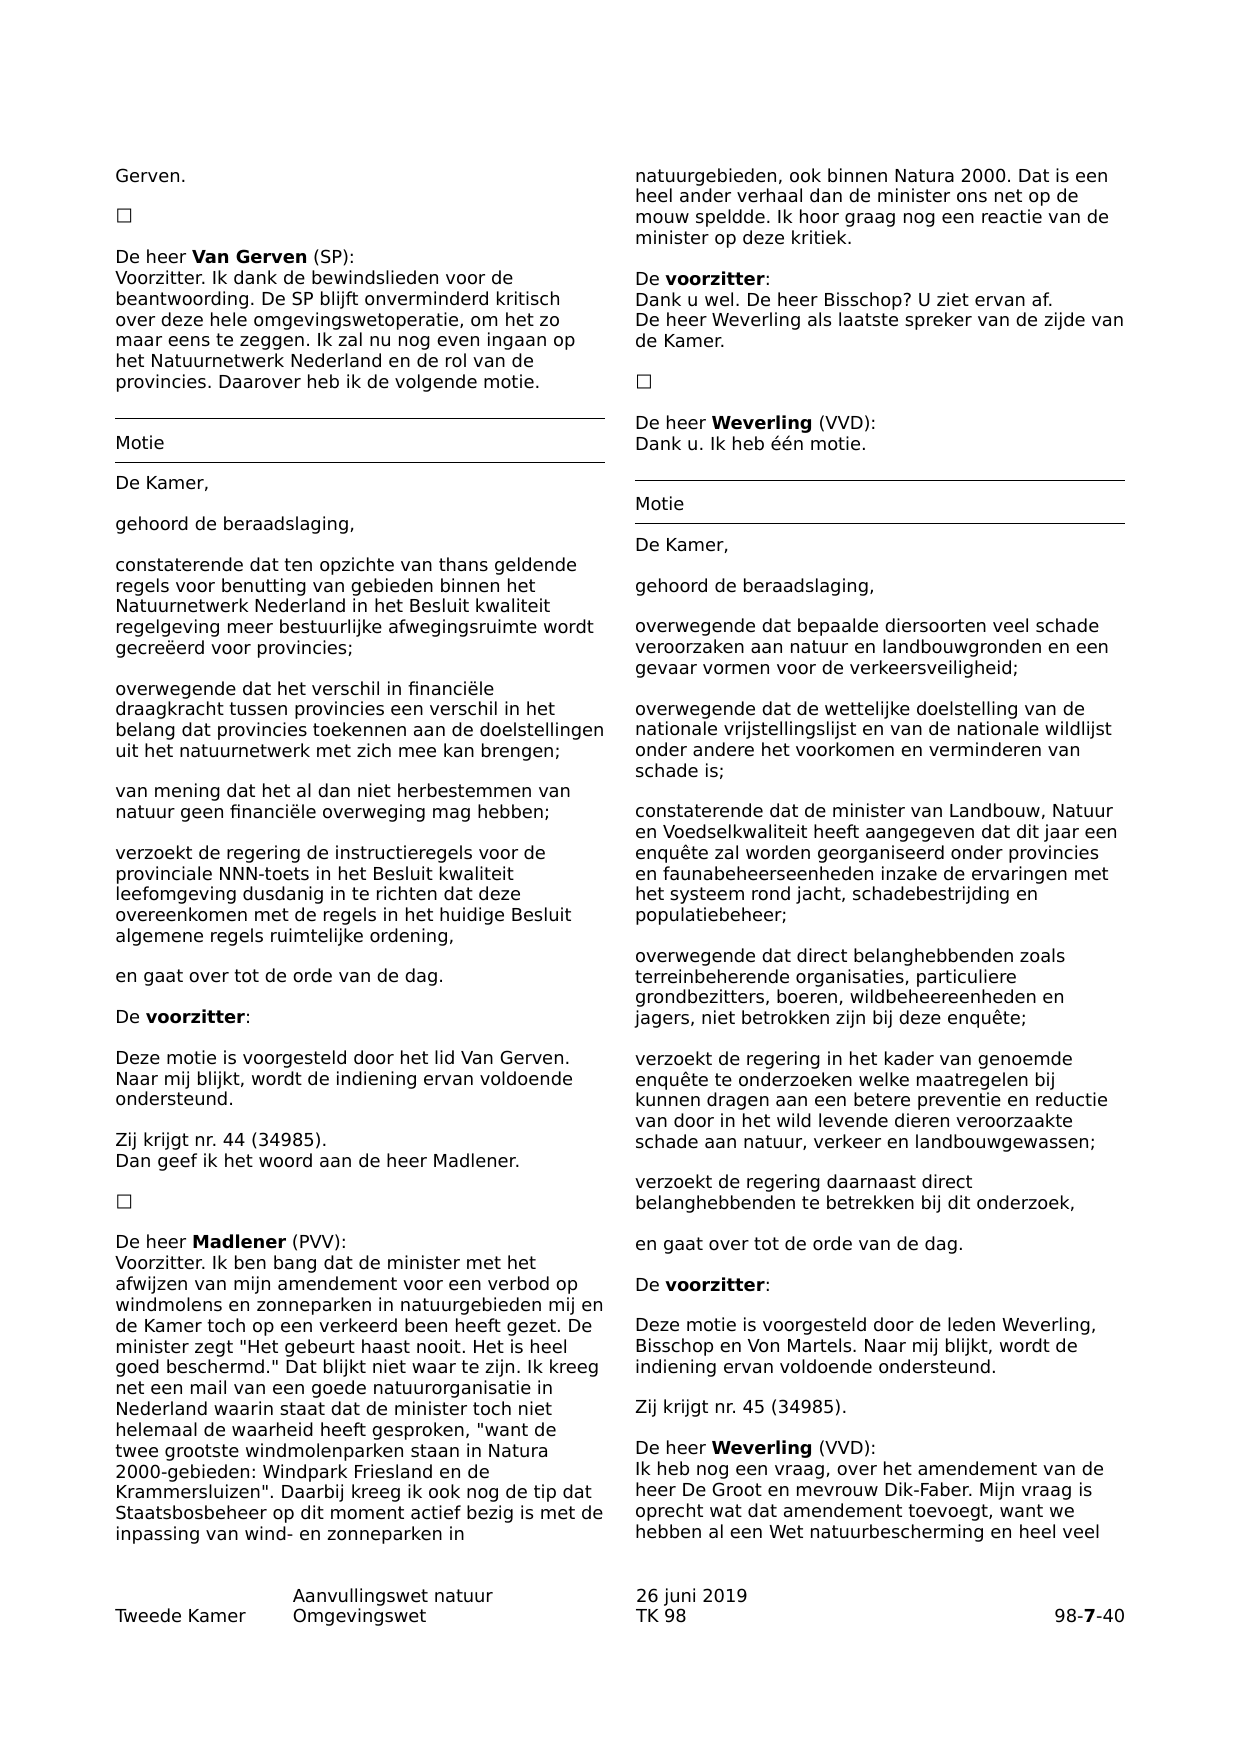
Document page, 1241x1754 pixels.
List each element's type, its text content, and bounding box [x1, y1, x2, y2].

text verzoekt de regering daarnaast direct belanghebbenden te betrekken bij dit onderzoek, [635, 1172, 1125, 1214]
text verzoekt de regering in het kader van genoemde enquête te onderzoeken welke maatregelen bij kunnen dragen aan een betere preventie en reductie van door in het wild levende dieren veroorzaakte schade aan natuur, verkeer en landbouwgewassen; [635, 1049, 1125, 1152]
text Dank u wel. De heer Bisschop? U ziet ervan af. [635, 289, 1125, 310]
text Deze motie is voorgesteld door de leden Weverling, Bisschop en Von Martels. Naar mij blijkt, wordt de indiening ervan voldoende ondersteund. [635, 1315, 1125, 1377]
text overwegende dat direct belanghebbenden zoals terreinbeherende organisaties, particuliere grondbezitters, boeren, wildbeheereenheden en jagers, niet betrokken zijn bij deze enquête; [635, 946, 1125, 1029]
text natuurgebieden, ook binnen Natura 2000. Dat is een heel ander verhaal dan de minister ons net op de mouw speldde. Ik hoor graag nog een reactie van de minister op deze kritiek. [635, 165, 1125, 249]
text Dank u. Ik heb één motie. [635, 433, 1125, 454]
text Gerven. [115, 165, 605, 186]
text De voorzitter: [635, 269, 1125, 289]
text en gaat over tot de orde van de dag. [115, 966, 605, 987]
text De heer Weverling (VVD): [635, 1438, 1125, 1459]
text ⬜ [115, 206, 605, 227]
text De voorzitter: [635, 1274, 1125, 1295]
text De heer Weverling (VVD): [635, 413, 1125, 433]
text Voorzitter. Ik ben bang dat de minister met het afwijzen van mijn amendement voor een verbod op windmolens en zonneparken in natuurgebieden mij en de Kamer toch op een verkeerd been heeft gezet. De minister zegt "Het gebeurt haast nooit. Het is heel goed beschermd." Dat blijkt niet waar te zijn. Ik kreeg net een mail van een goede natuurorganisatie in Nederland waarin staat dat de minister toch niet helemaal de waarheid heeft gesproken, "want de twee grootste windmolenparken staan in Natura 2000-gebieden: Windpark Friesland en de Krammersluizen". Daarbij kreeg ik ook nog de tip dat Staatsbosbeheer op dit moment actief bezig is met de inpassing van wind- en zonneparken in [115, 1253, 605, 1545]
text De Kamer, [635, 535, 1125, 556]
text verzoekt de regering de instructieregels voor de provinciale NNN-toets in het Besluit kwaliteit leefomgeving dusdanig in te richten dat deze overeenkomen met de regels in het huidige Besluit algemene regels ruimtelijke ordening, [115, 843, 605, 946]
text Motie [115, 432, 605, 453]
text van mening dat het al dan niet herbestemmen van natuur geen financiële overweging mag hebben; [115, 781, 605, 823]
text Ik heb nog een vraag, over het amendement van de heer De Groot en mevrouw Dik-Faber. Mijn vraag is oprecht wat dat amendement toevoegt, want we hebben al een Wet natuurbescherming en heel veel [635, 1459, 1125, 1542]
text Voorzitter. Ik dank de bewindslieden voor de beantwoording. De SP blijft onverminderd kritisch over deze hele omgevingswetoperatie, om het zo maar eens te zeggen. Ik zal nu nog even ingaan op het Natuurnetwerk Nederland en de rol van de provincies. Daarover heb ik de volgende motie. [115, 268, 605, 393]
text De heer Madlener (PVV): [115, 1232, 605, 1253]
text Deze motie is voorgesteld door het lid Van Gerven. Naar mij blijkt, wordt de indiening ervan voldoende ondersteund. [115, 1048, 605, 1110]
text De voorzitter: [115, 1007, 605, 1028]
text Zij krijgt nr. 45 (34985). [635, 1397, 1125, 1418]
text ⬜ [115, 1192, 605, 1212]
text Zij krijgt nr. 44 (34985). [115, 1130, 605, 1151]
text De heer Weverling als laatste spreker van de zijde van de Kamer. [635, 310, 1125, 352]
text De Kamer, [115, 473, 605, 494]
text overwegende dat bepaalde diersoorten veel schade veroorzaken aan natuur en landbouwgronden en een gevaar vormen voor de verkeersveiligheid; [635, 616, 1125, 678]
text De heer Van Gerven (SP): [115, 247, 605, 268]
text constaterende dat ten opzichte van thans geldende regels voor benutting van gebieden binnen het Natuurnetwerk Nederland in het Besluit kwaliteit regelgeving meer bestuurlijke afwegingsruimte wordt gecreëerd voor provincies; [115, 555, 605, 658]
text overwegende dat de wettelijke doelstelling van de nationale vrijstellingslijst en van de nationale wildlijst onder andere het voorkomen en verminderen van schade is; [635, 698, 1125, 781]
text ⬜ [635, 372, 1125, 393]
text constaterende dat de minister van Landbouw, Natuur en Voedselkwaliteit heeft aangegeven dat dit jaar een enquête zal worden georganiseerd onder provincies en faunabeheerseenheden inzake de ervaringen met het systeem rond jacht, schadebestrijding en populatiebeheer; [635, 801, 1125, 926]
text Motie [635, 494, 1125, 515]
text Dan geef ik het woord aan de heer Madlener. [115, 1151, 605, 1172]
text en gaat over tot de orde van de dag. [635, 1234, 1125, 1254]
text overwegende dat het verschil in financiële draagkracht tussen provincies een verschil in het belang dat provincies toekennen aan de doelstellingen uit het natuurnetwerk met zich mee kan brengen; [115, 678, 605, 761]
text gehoord de beraadslaging, [635, 576, 1125, 596]
text gehoord de beraadslaging, [115, 514, 605, 535]
